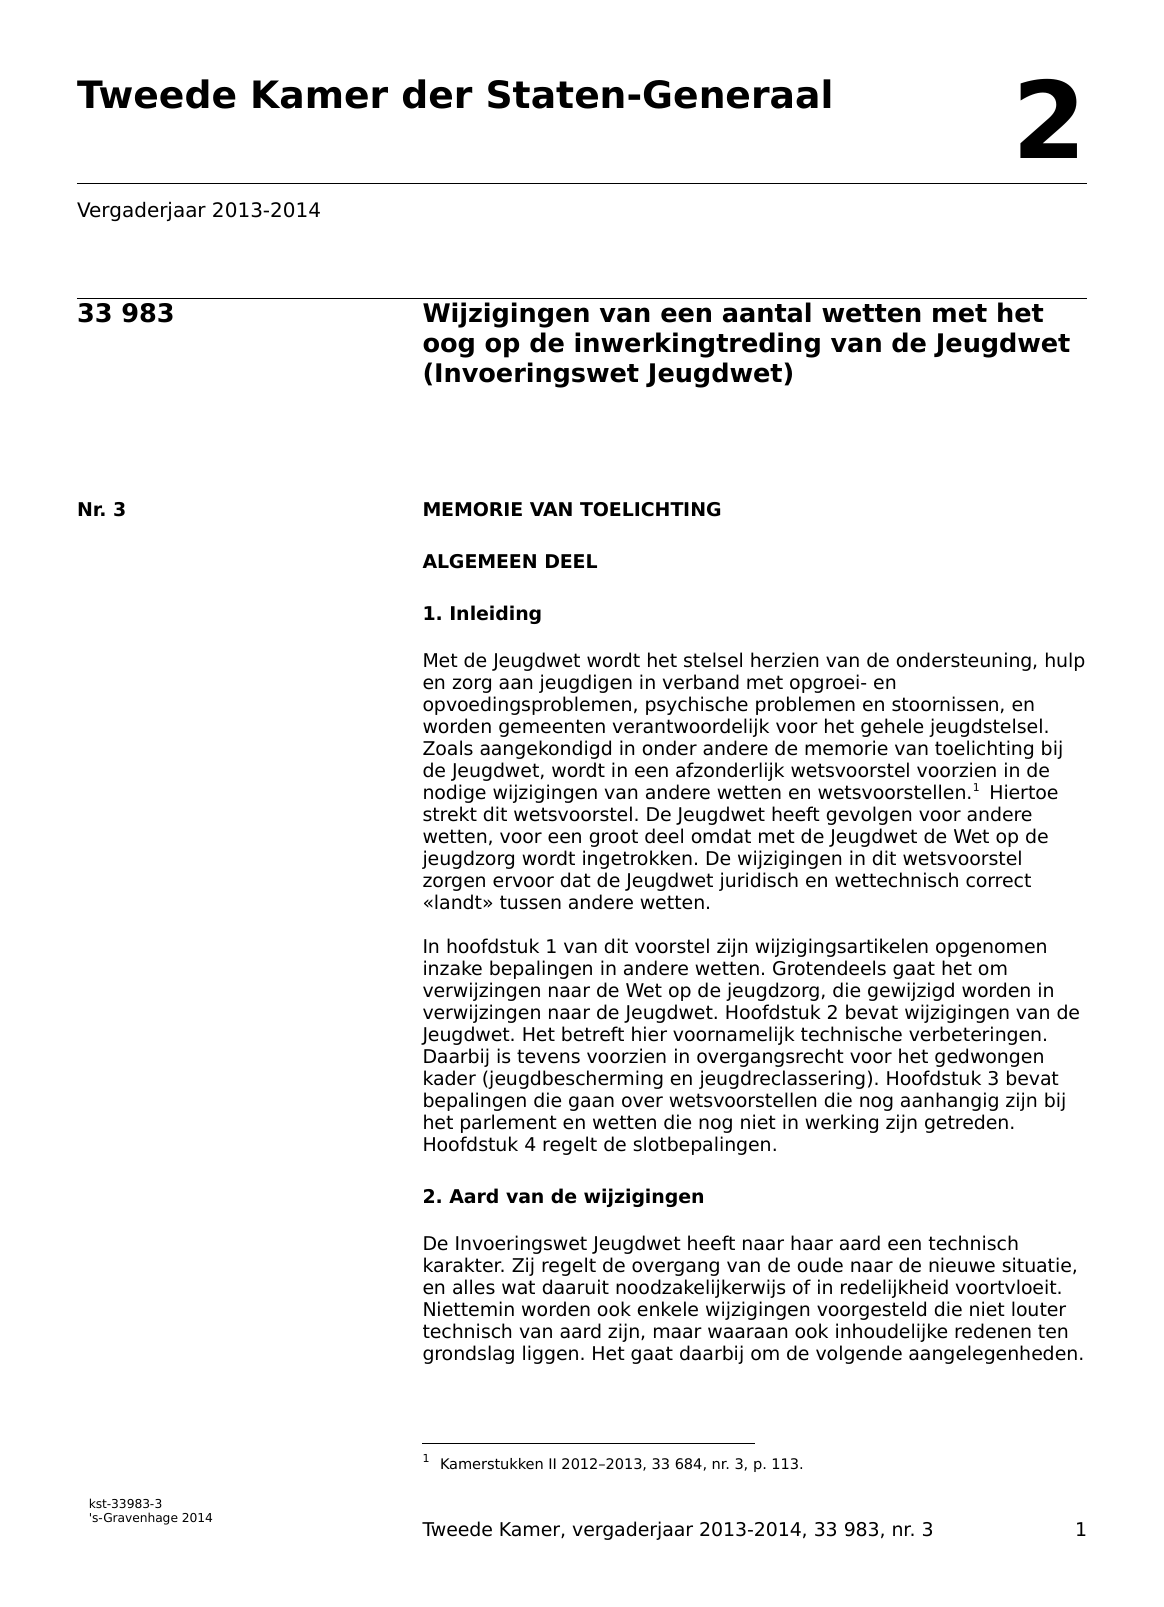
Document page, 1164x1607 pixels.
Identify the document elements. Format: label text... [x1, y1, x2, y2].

table_header 2 [886, 59, 1087, 183]
subtitle 1. Inleiding [422, 603, 1087, 625]
table_header Tweede Kamer der Staten-Generaal [77, 59, 886, 183]
subtitle Nr. 3 MEMORIE VAN TOELICHTING [77, 499, 1087, 521]
subtitle ALGEMEEN DEEL [422, 551, 1087, 573]
text In hoofdstuk 1 van dit voorstel zijn wijzigingsartikelen opgenomen inzake bepalingen in andere wetten. Grotendeels gaat het om verwijzingen naar de Wet op de jeugdzorg, die gewijzigd worden in verwijzingen naar de Jeugdwet. Hoofdstuk 2 bevat wijzigingen van de Jeugdwet. Het betreft hier voornamelijk technische verbeteringen. Daarbij is tevens voorzien in overgangsrecht voor het gedwongen kader (jeugdbescherming en jeugdreclassering). Hoofdstuk 3 bevat bepalingen die gaan over wetsvoorstellen die nog aanhangig zijn bij het parlement en wetten die nog niet in werking zijn getreden. Hoofdstuk 4 regelt de slotbepalingen. [422, 936, 1087, 1156]
text Met de Jeugdwet wordt het stelsel herzien van de ondersteuning, hulp en zorg aan jeugdigen in verband met opgroei- en opvoedingsproblemen, psychische problemen en stoornissen, en worden gemeenten verantwoordelijk voor het gehele jeugdstelsel. Zoals aangekondigd in onder andere de memorie van toelichting bij de Jeugdwet, wordt in een afzonderlijk wetsvoorstel voorzien in de nodige wijzigingen van andere wetten en wetsvoorstellen. Hiertoe strekt dit wetsvoorstel. De Jeugdwet heeft gevolgen voor andere wetten, voor een groot deel omdat met de Jeugdwet de Wet op de jeugdzorg wordt ingetrokken. De wijzigingen in dit wetsvoorstel zorgen ervoor dat de Jeugdwet juridisch en wettechnisch correct «landt» tussen andere wetten. [422, 650, 1087, 914]
text Kamerstukken II 2012–2013, 33 684, nr. 3, p. 113. [422, 1452, 1087, 1474]
table_cell Vergaderjaar 2013-2014 [77, 184, 1087, 298]
text 's-Gravenhage 2014 [88, 1511, 323, 1525]
text kst-33983-3 [88, 1497, 323, 1511]
subtitle 2. Aard van de wijzigingen [422, 1186, 1087, 1208]
subtitle 33 983 Wijzigingen van een aantal wetten met het oog op de inwerkingtreding van de Jeugdwet (Invoeringswet Jeugdwet) [77, 299, 1087, 388]
text De Invoeringswet Jeugdwet heeft naar haar aard een technisch karakter. Zij regelt de overgang van de oude naar de nieuwe situatie, en alles wat daaruit noodzakelijkerwijs of in redelijkheid voortvloeit. Niettemin worden ook enkele wijzigingen voorgesteld die niet louter technisch van aard zijn, maar waaraan ook inhoudelijke redenen ten grondslag liggen. Het gaat daarbij om de volgende aangelegenheden. [422, 1233, 1087, 1364]
